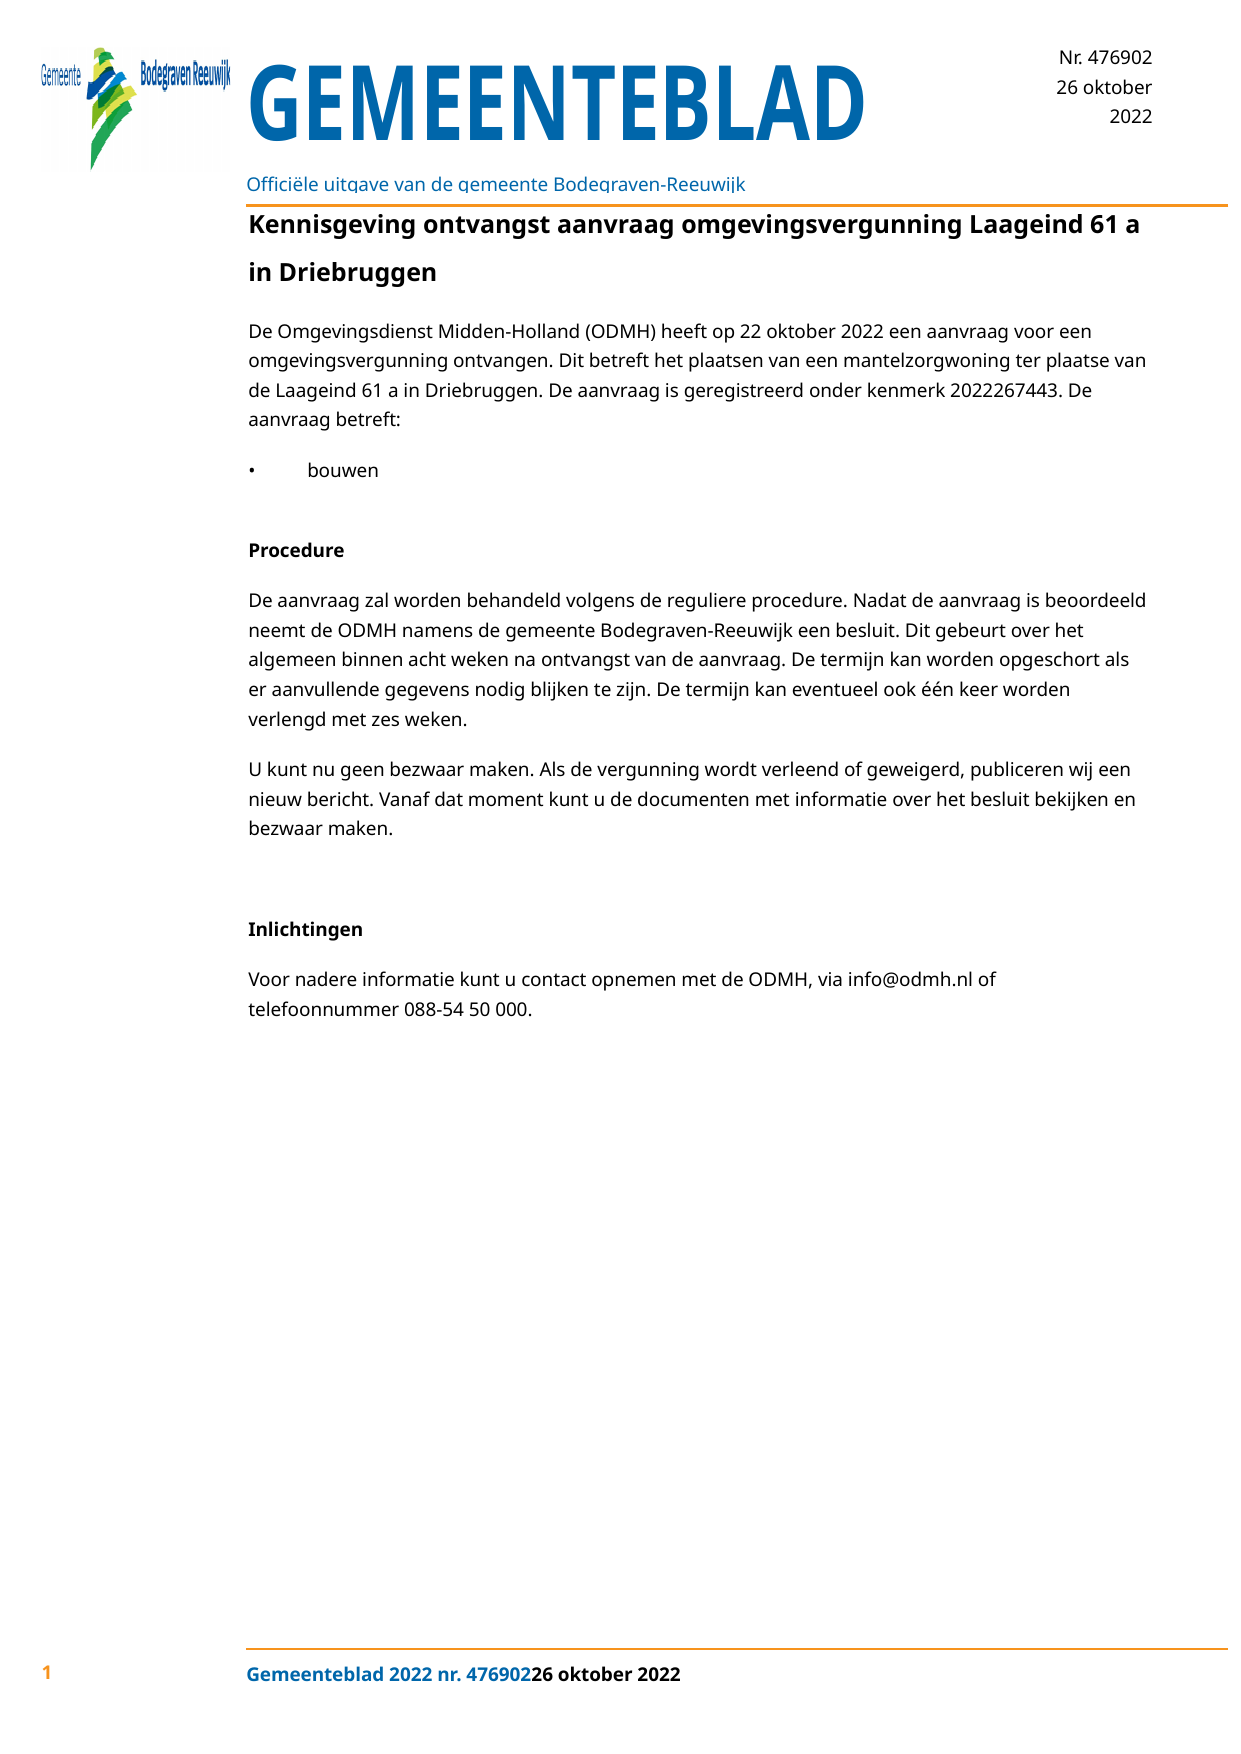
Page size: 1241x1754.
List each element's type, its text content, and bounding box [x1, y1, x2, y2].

text U kunt nu geen bezwaar maken. Als de vergunning wordt verleend of geweigerd, publiceren wij een nieuw bericht. Vanaf dat moment kunt u de documenten met informatie over het besluit bekijken en bezwaar maken. [248, 756, 1152, 841]
text Procedure [248, 537, 1152, 563]
picture [41, 47, 231, 172]
list bouwen [248, 457, 1152, 483]
text Voor nadere informatie kunt u contact opnemen met de ODMH, via info@odmh.nl of telefoonnummer 088-54 50 000. [248, 967, 1152, 1022]
text De aanvraag zal worden behandeld volgens de reguliere procedure. Nadat de aanvraag is beoordeeld neemt de ODMH namens de gemeente Bodegraven-Reeuwijk een besluit. Dit gebeurt over het algemeen binnen acht weken na ontvangst van de aanvraag. De termijn kan worden opgeschort als er aanvullende gegevens nodig blijken te zijn. De termijn kan eventueel ook één keer worden verlengd met zes weken. [248, 587, 1152, 732]
text De Omgevingsdienst Midden-Holland (ODMH) heeft op 22 oktober 2022 een aanvraag voor een omgevingsvergunning ontvangen. Dit betreft het plaatsen van een mantelzorgwoning ter plaatse van de Laageind 61 a in Driebruggen. De aanvraag is geregistreerd onder kenmerk 2022267443. De aanvraag betreft: [248, 318, 1152, 432]
text Kennisgeving ontvangst aanvraag omgevingsvergunning Laageind 61 a in Driebruggen [248, 207, 1152, 288]
text Inlichtingen [248, 916, 1152, 942]
